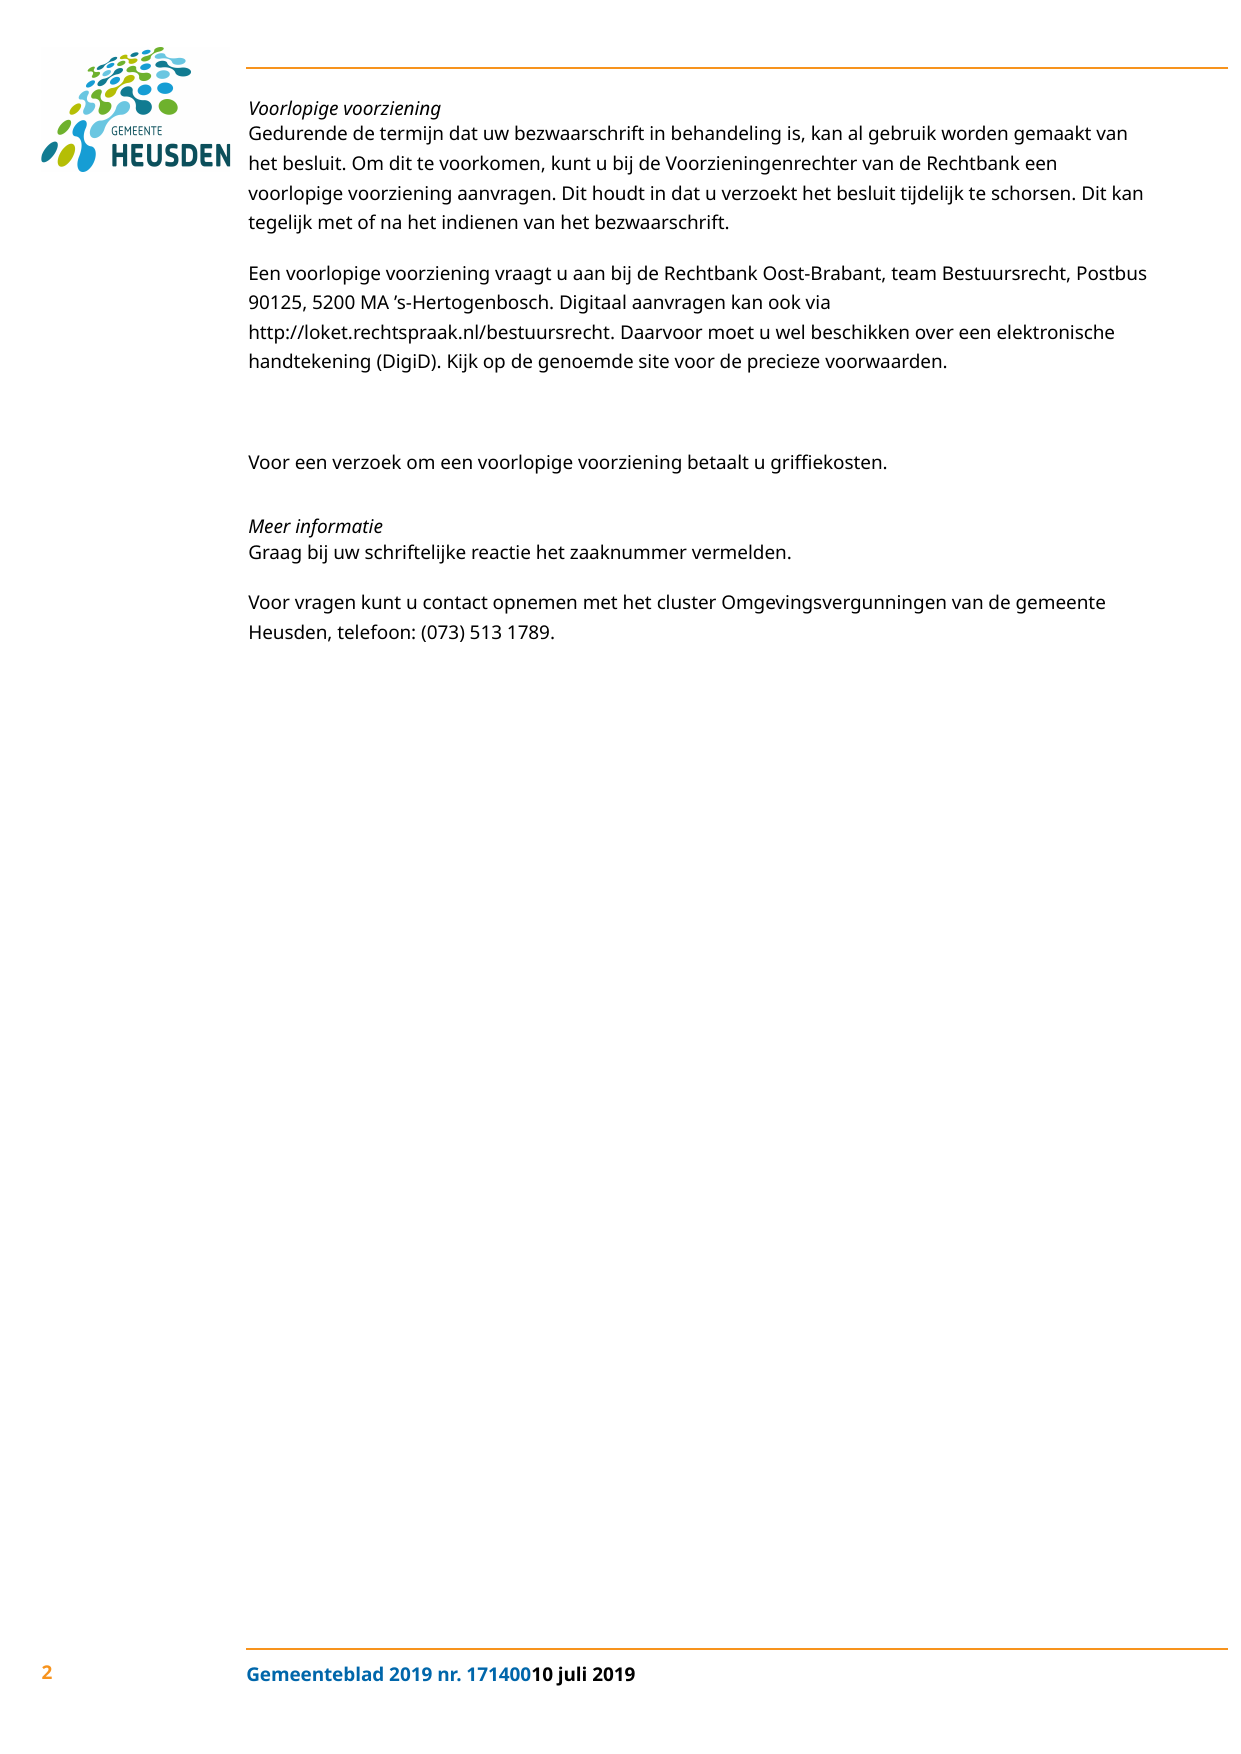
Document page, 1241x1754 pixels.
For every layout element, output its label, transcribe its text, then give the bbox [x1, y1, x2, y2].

text Meer informatie [248, 513, 1152, 539]
picture [41, 47, 231, 172]
text Voor vragen kunt u contact opnemen met het cluster Omgevingsvergunningen van de gemeente Heusden, telefoon: (073) 513 1789. [248, 589, 1152, 645]
text Gedurende de termijn dat uw bezwaarschrift in behandeling is, kan al gebruik worden gemaakt van het besluit. Om dit te voorkomen, kunt u bij de Voorzieningenrechter van de Rechtbank een voorlopige voorziening aanvragen. Dit houdt in dat u verzoekt het besluit tijdelijk te schorsen. Dit kan tegelijk met of na het indienen van het bezwaarschrift. [248, 121, 1152, 235]
text Een voorlopige voorziening vraagt u aan bij de Rechtbank Oost-Brabant, team Bestuursrecht, Postbus 90125, 5200 MA ’s-Hertogenbosch. Digitaal aanvragen kan ook via http://loket.rechtspraak.nl/bestuursrecht. Daarvoor moet u wel beschikken over een elektronische handtekening (DigiD). Kijk op de genoemde site voor de precieze voorwaarden. [248, 260, 1152, 374]
text Voorlopige voorziening [248, 95, 1152, 121]
text Graag bij uw schriftelijke reactie het zaaknummer vermelden. [248, 539, 1152, 565]
text Voor een verzoek om een voorlopige voorziening betaalt u griffiekosten. [248, 449, 1152, 475]
